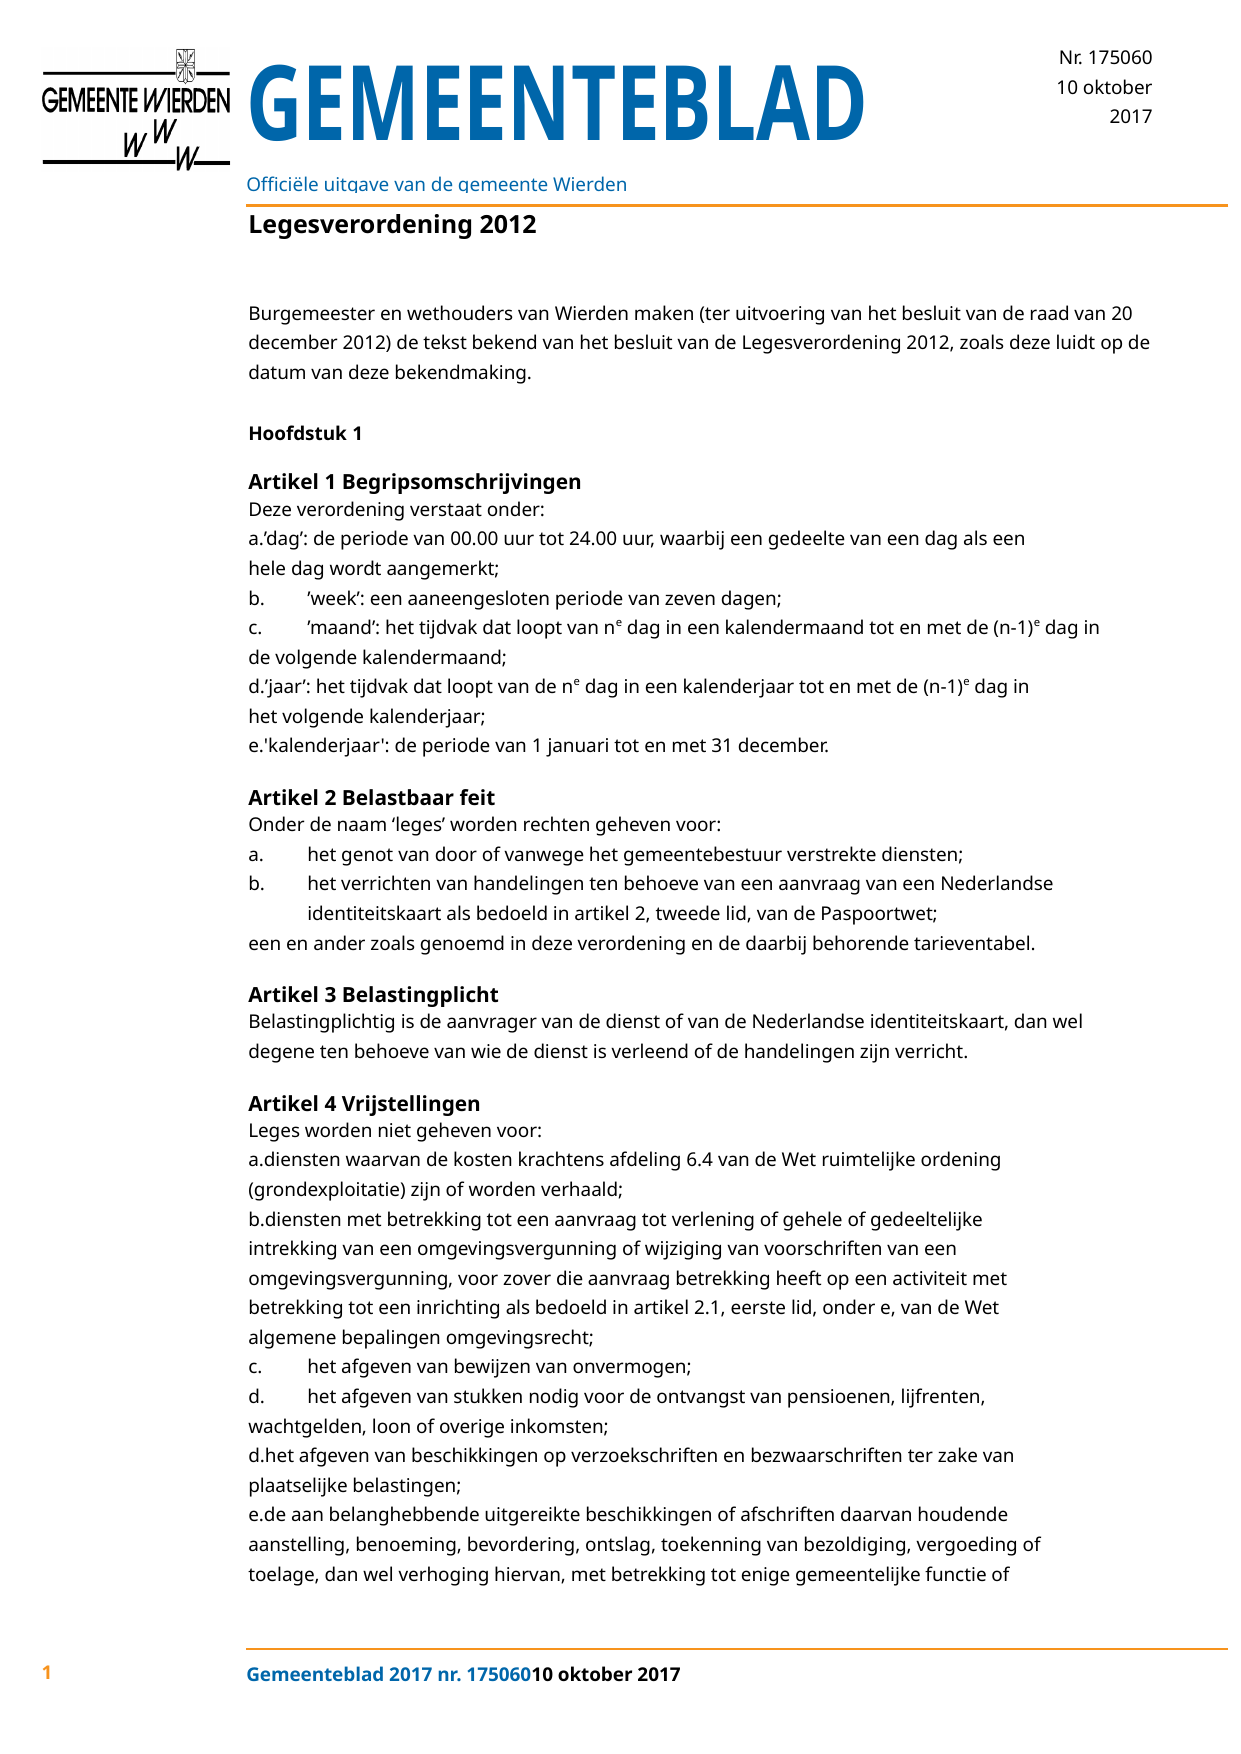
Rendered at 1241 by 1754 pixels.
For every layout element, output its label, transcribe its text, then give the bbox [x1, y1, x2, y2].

text intrekking van een omgevingsvergunning of wijziging van voorschriften van een [248, 1235, 1152, 1261]
text Leges worden niet geheven voor: [248, 1117, 1152, 1143]
list het verrichten van handelingen ten behoeve van een aanvraag van een Nederlandse identiteitskaart als bedoeld in artikel 2, tweede lid, van de Paspoortwet; [248, 871, 1152, 926]
text Artikel 1 Begripsomschrijvingen [248, 467, 1152, 496]
list het afgeven van stukken nodig voor de ontvangst van pensioenen, lijfrenten, [248, 1383, 1152, 1409]
text Deze verordening verstaat onder: [248, 496, 1152, 522]
text Belastingplichtig is de aanvrager van de dienst of van de Nederlandse identiteitskaart, dan wel degene ten behoeve van wie de dienst is verleend of de handelingen zijn verricht. [248, 1009, 1152, 1064]
text de volgende kalendermaand; [248, 644, 1152, 669]
text omgevingsvergunning, voor zover die aanvraag betrekking heeft op een activiteit met [248, 1265, 1152, 1291]
text Artikel 4 Vrijstellingen [248, 1089, 1152, 1117]
text Artikel 3 Belastingplicht [248, 980, 1152, 1009]
picture [41, 47, 231, 172]
text aanstelling, benoeming, bevordering, ontslag, toekenning van bezoldiging, vergoeding of [248, 1531, 1152, 1557]
list ’maand’: het tijdvak dat loopt van ne dag in een kalendermaand tot en met de (n-1)e dag in [248, 614, 1152, 640]
list het afgeven van bewijzen van onvermogen; [248, 1354, 1152, 1379]
list het genot van door of vanwege het gemeentebestuur verstrekte diensten; [248, 841, 1152, 867]
text het volgende kalenderjaar; [248, 703, 1152, 729]
text d.’jaar’: het tijdvak dat loopt van de ne dag in een kalenderjaar tot en met de (n-1)e dag in [248, 673, 1152, 699]
text plaatselijke belastingen; [248, 1472, 1152, 1498]
text e.de aan belanghebbende uitgereikte beschikkingen of afschriften daarvan houdende [248, 1502, 1152, 1527]
text Onder de naam ‘leges’ worden rechten geheven voor: [248, 811, 1152, 837]
text Burgemeester en wethouders van Wierden maken (ter uitvoering van het besluit van de raad van 20 december 2012) de tekst bekend van het besluit van de Legesverordening 2012, zoals deze luidt op de datum van deze bekendmaking. [248, 300, 1152, 385]
text b.diensten met betrekking tot een aanvraag tot verlening of gehele of gedeeltelijke [248, 1206, 1152, 1232]
text een en ander zoals genoemd in deze verordening en de daarbij behorende tarieventabel. [248, 930, 1152, 956]
list ’week’: een aaneengesloten periode van zeven dagen; [248, 585, 1152, 610]
text a.’dag’: de periode van 00.00 uur tot 24.00 uur, waarbij een gedeelte van een dag als een [248, 526, 1152, 551]
text wachtgelden, loon of overige inkomsten; [248, 1413, 1152, 1439]
text a.diensten waarvan de kosten krachtens afdeling 6.4 van de Wet ruimtelijke ordening [248, 1147, 1152, 1172]
text e.'kalenderjaar': de periode van 1 januari tot en met 31 december. [248, 733, 1152, 758]
text Legesverordening 2012 [248, 207, 1152, 241]
text hele dag wordt aangemerkt; [248, 555, 1152, 581]
text d.het afgeven van beschikkingen op verzoekschriften en bezwaarschriften ter zake van [248, 1442, 1152, 1468]
text Artikel 2 Belastbaar feit [248, 783, 1152, 811]
text Hoofdstuk 1 [248, 418, 1152, 447]
text (grondexploitatie) zijn of worden verhaald; [248, 1176, 1152, 1202]
text algemene bepalingen omgevingsrecht; [248, 1324, 1152, 1350]
text toelage, dan wel verhoging hiervan, met betrekking tot enige gemeentelijke functie of [248, 1561, 1152, 1587]
text betrekking tot een inrichting als bedoeld in artikel 2.1, eerste lid, onder e, van de Wet [248, 1294, 1152, 1320]
